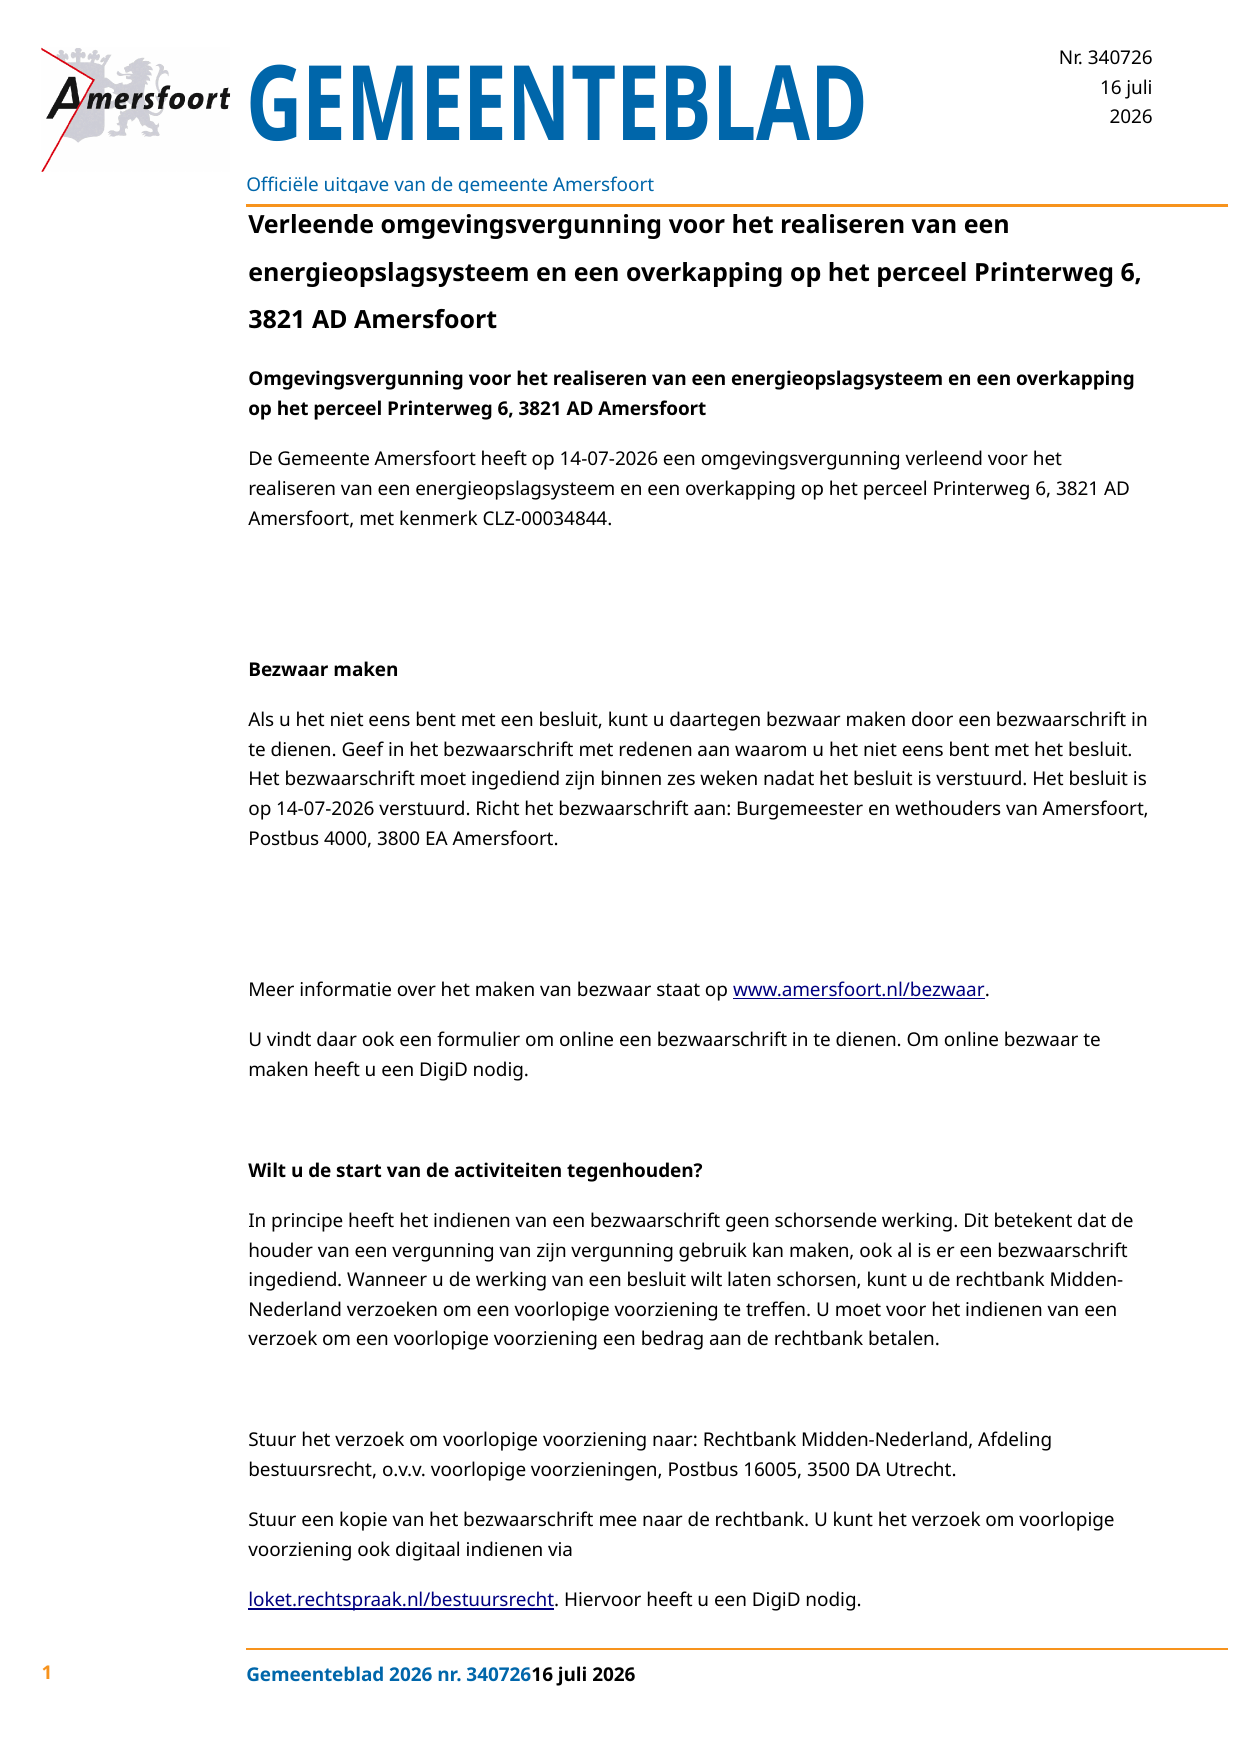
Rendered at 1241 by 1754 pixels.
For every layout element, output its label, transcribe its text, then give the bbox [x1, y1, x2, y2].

text Verleende omgevingsvergunning voor het realiseren van een energieopslagsysteem en een overkapping op het perceel Printerweg 6, 3821 AD Amersfoort [248, 207, 1152, 336]
text In principe heeft het indienen van een bezwaarschrift geen schorsende werking. Dit betekent dat de houder van een vergunning van zijn vergunning gebruik kan maken, ook al is er een bezwaarschrift ingediend. Wanneer u de werking van een besluit wilt laten schorsen, kunt u de rechtbank Midden-Nederland verzoeken om een voorlopige voorziening te treffen. U moet voor het indienen van een verzoek om een voorlopige voorziening een bedrag aan de rechtbank betalen. [248, 1207, 1152, 1351]
text Bezwaar maken [248, 656, 1152, 682]
picture [41, 47, 231, 172]
text De Gemeente Amersfoort heeft op 14-07-2026 een omgevingsvergunning verleend voor het realiseren van een energieopslagsysteem en een overkapping op het perceel Printerweg 6, 3821 AD Amersfoort, met kenmerk CLZ-00034844. [248, 446, 1152, 530]
text Omgevingsvergunning voor het realiseren van een energieopslagsysteem en een overkapping op het perceel Printerweg 6, 3821 AD Amersfoort [248, 366, 1152, 421]
text Stuur een kopie van het bezwaarschrift mee naar de rechtbank. U kunt het verzoek om voorlopige voorziening ook digitaal indienen via [248, 1506, 1152, 1562]
text Stuur het verzoek om voorlopige voorziening naar: Rechtbank Midden-Nederland, Afdeling bestuursrecht, o.v.v. voorlopige voorzieningen, Postbus 16005, 3500 DA Utrecht. [248, 1426, 1152, 1482]
text Als u het niet eens bent met een besluit, kunt u daartegen bezwaar maken door een bezwaarschrift in te dienen. Geef in het bezwaarschrift met redenen aan waarom u het niet eens bent met het besluit. Het bezwaarschrift moet ingediend zijn binnen zes weken nadat het besluit is verstuurd. Het besluit is op 14-07-2026 verstuurd. Richt het bezwaarschrift aan: Burgemeester en wethouders van Amersfoort, Postbus 4000, 3800 EA Amersfoort. [248, 706, 1152, 850]
text loket.rechtspraak.nl/bestuursrecht. Hiervoor heeft u een DigiD nodig. [248, 1586, 1152, 1612]
text Wilt u de start van de activiteiten tegenhouden? [248, 1157, 1152, 1182]
text U vindt daar ook een formulier om online een bezwaarschrift in te dienen. Om online bezwaar te maken heeft u een DigiD nodig. [248, 1026, 1152, 1082]
text Meer informatie over het maken van bezwaar staat op www.amersfoort.nl/bezwaar. [248, 976, 1152, 1002]
